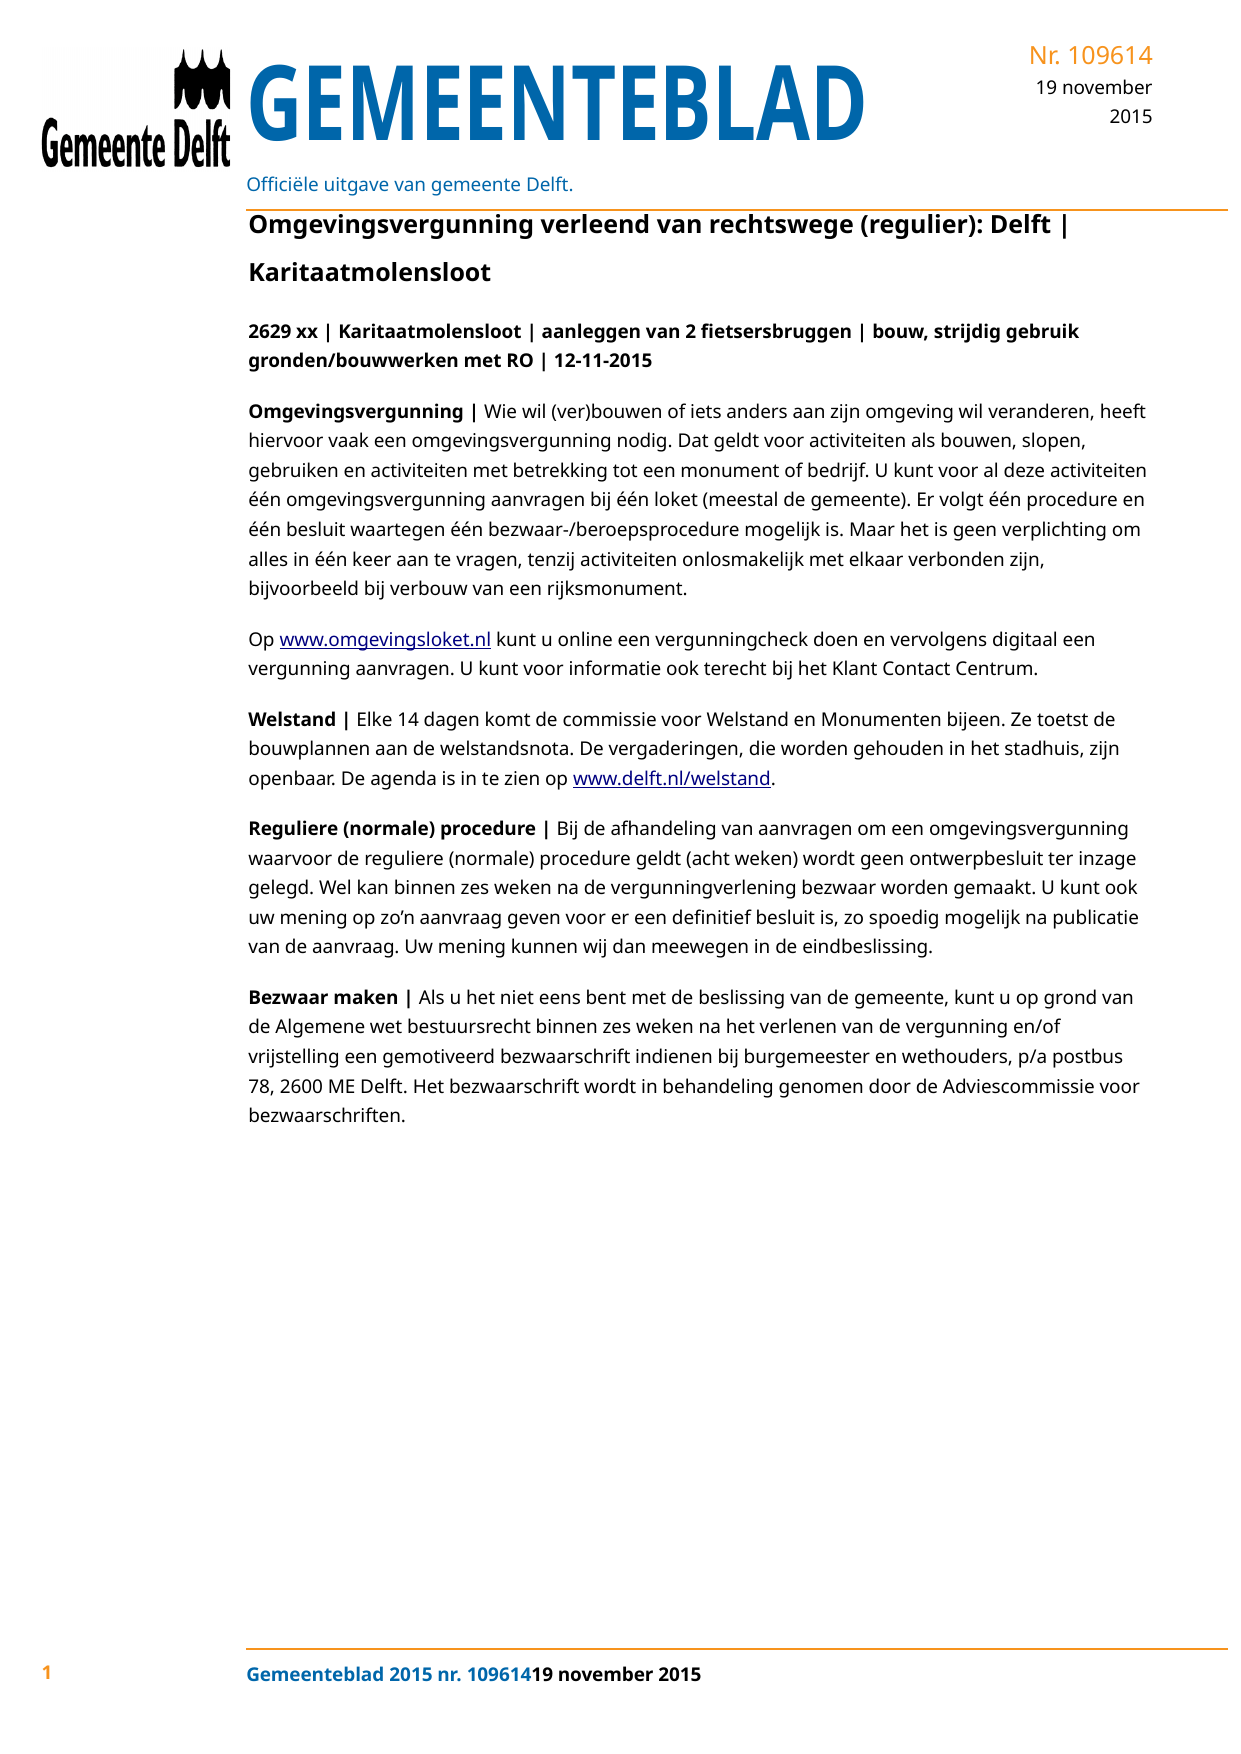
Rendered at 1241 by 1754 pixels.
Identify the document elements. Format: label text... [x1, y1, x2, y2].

text Bezwaar maken | Als u het niet eens bent met de beslissing van de gemeente, kunt u op grond van de Algemene wet bestuursrecht binnen zes weken na het verlenen van de vergunning en/of vrijstelling een gemotiveerd bezwaarschrift indienen bij burgemeester en wethouders, p/a postbus 78, 2600 ME Delft. Het bezwaarschrift wordt in behandeling genomen door de Adviescommissie voor bezwaarschriften. [248, 984, 1152, 1128]
text 2629 xx | Karitaatmolensloot | aanleggen van 2 fietsersbruggen | bouw, strijdig gebruik gronden/bouwwerken met RO | 12-11-2015 [248, 318, 1152, 373]
text Reguliere (normale) procedure | Bij de afhandeling van aanvragen om een omgevingsvergunning waarvoor de reguliere (normale) procedure geldt (acht weken) wordt geen ontwerpbesluit ter inzage gelegd. Wel kan binnen zes weken na de vergunningverlening bezwaar worden gemaakt. U kunt ook uw mening op zo’n aanvraag geven voor er een definitief besluit is, zo spoedig mogelijk na publicatie van de aanvraag. Uw mening kunnen wij dan meewegen in de eindbeslissing. [248, 815, 1152, 959]
text Omgevingsvergunning | Wie wil (ver)bouwen of iets anders aan zijn omgeving wil veranderen, heeft hiervoor vaak een omgevingsvergunning nodig. Dat geldt voor activiteiten als bouwen, slopen, gebruiken en activiteiten met betrekking tot een monument of bedrijf. U kunt voor al deze activiteiten één omgevingsvergunning aanvragen bij één loket (meestal de gemeente). Er volgt één procedure en één besluit waartegen één bezwaar-/beroepsprocedure mogelijk is. Maar het is geen verplichting om alles in één keer aan te vragen, tenzij activiteiten onlosmakelijk met elkaar verbonden zijn, bijvoorbeeld bij verbouw van een rijksmonument. [248, 398, 1152, 601]
text Welstand | Elke 14 dagen komt de commissie voor Welstand en Monumenten bijeen. Ze toetst de bouwplannen aan de welstandsnota. De vergaderingen, die worden gehouden in het stadhuis, zijn openbaar. De agenda is in te zien op www.delft.nl/welstand. [248, 706, 1152, 791]
text Op www.omgevingsloket.nl kunt u online een vergunningcheck doen en vervolgens digitaal een vergunning aanvragen. U kunt voor informatie ook terecht bij het Klant Contact Centrum. [248, 626, 1152, 681]
picture [41, 47, 231, 172]
text Omgevingsvergunning verleend van rechtswege (regulier): Delft | Karitaatmolensloot [248, 211, 1152, 288]
